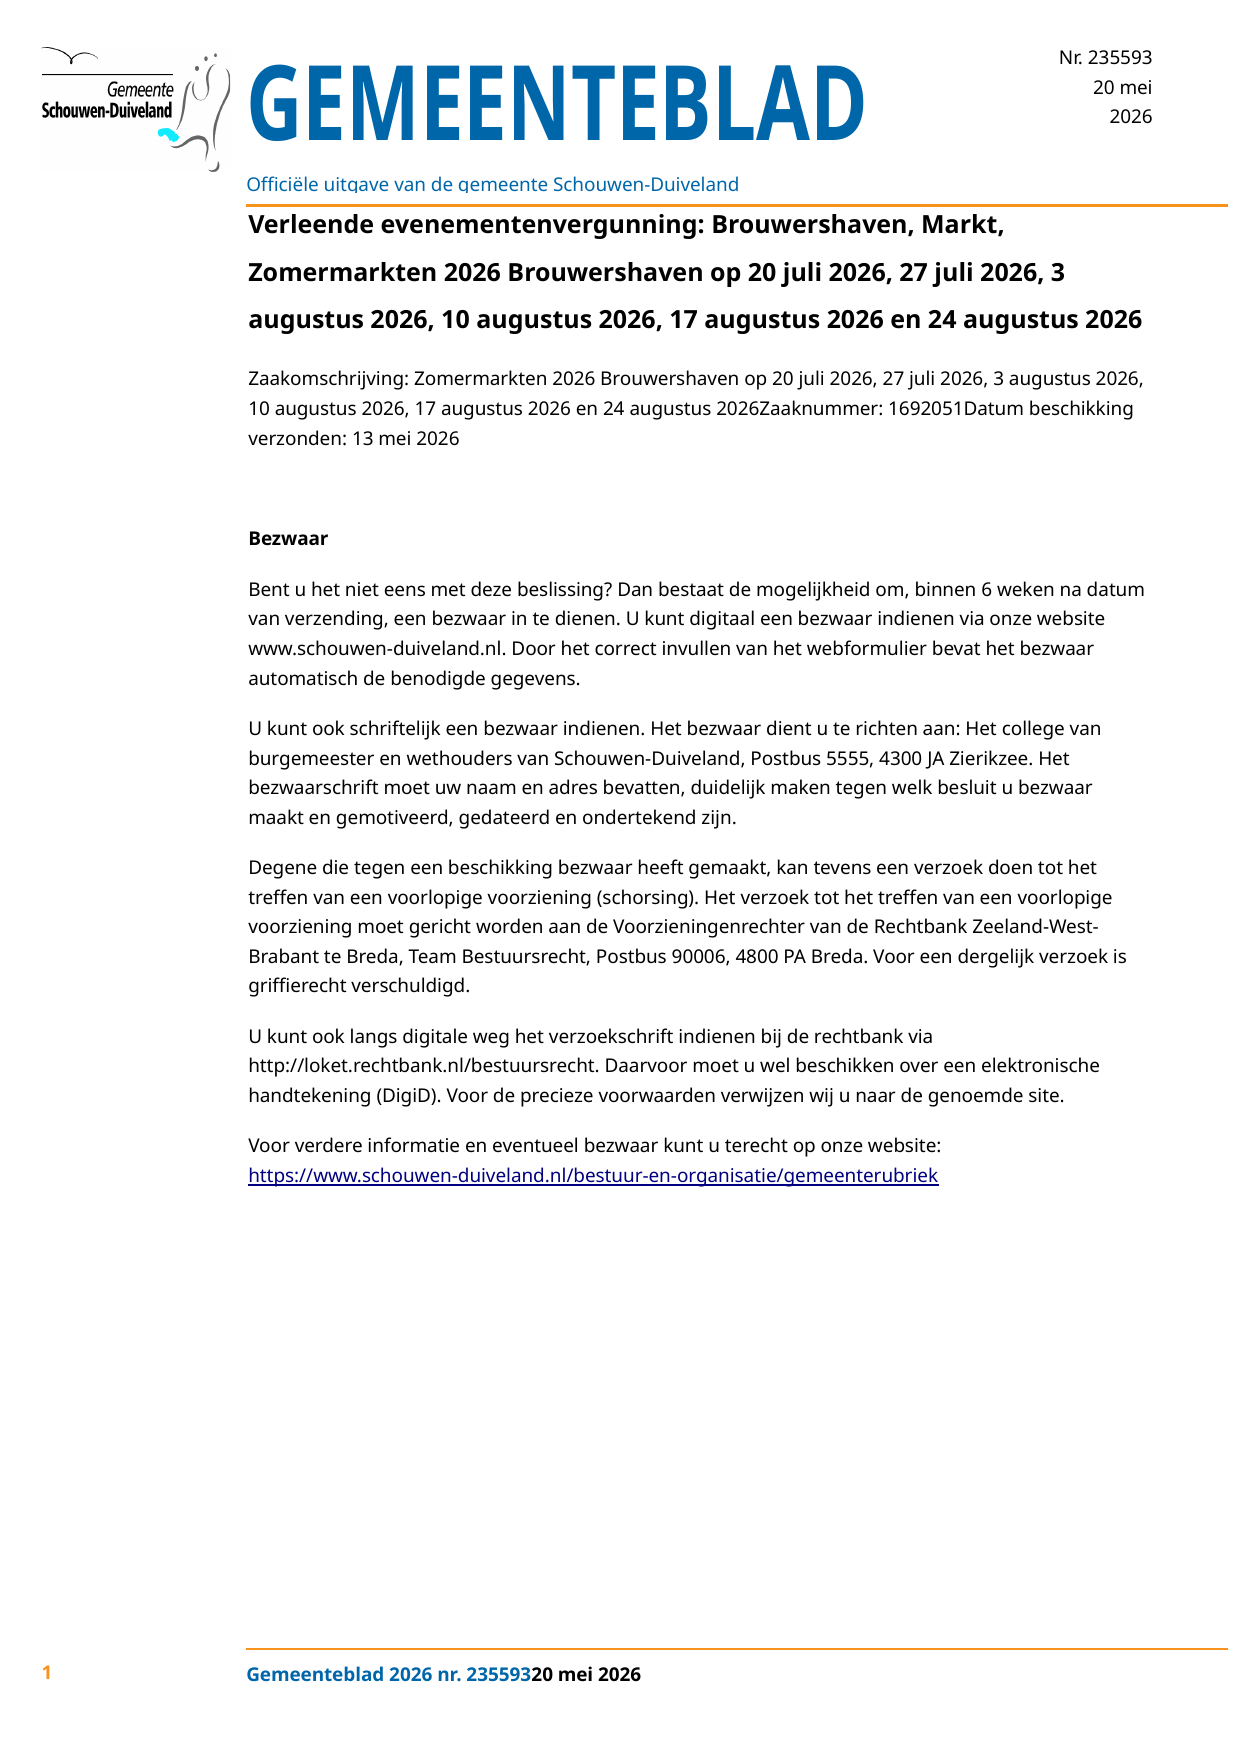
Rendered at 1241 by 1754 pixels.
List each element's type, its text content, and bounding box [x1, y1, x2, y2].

text U kunt ook schriftelijk een bezwaar indienen. Het bezwaar dient u te richten aan: Het college van burgemeester en wethouders van Schouwen-Duiveland, Postbus 5555, 4300 JA Zierikzee. Het bezwaarschrift moet uw naam en adres bevatten, duidelijk maken tegen welk besluit u bezwaar maakt en gemotiveerd, gedateerd en ondertekend zijn. [248, 715, 1152, 829]
text Verleende evenementenvergunning: Brouwershaven, Markt, Zomermarkten 2026 Brouwershaven op 20 juli 2026, 27 juli 2026, 3 augustus 2026, 10 augustus 2026, 17 augustus 2026 en 24 augustus 2026 [248, 207, 1152, 336]
text U kunt ook langs digitale weg het verzoekschrift indienen bij de rechtbank via http://loket.rechtbank.nl/bestuursrecht. Daarvoor moet u wel beschikken over een elektronische handtekening (DigiD). Voor de precieze voorwaarden verwijzen wij u naar de genoemde site. [248, 1023, 1152, 1108]
text Voor verdere informatie en eventueel bezwaar kunt u terecht op onze website: https://www.schouwen-duiveland.nl/bestuur-en-organisatie/gemeenterubriek [248, 1133, 1152, 1188]
text Degene die tegen een beschikking bezwaar heeft gemaakt, kan tevens een verzoek doen tot het treffen van een voorlopige voorziening (schorsing). Het verzoek tot het treffen van een voorlopige voorziening moet gericht worden aan de Voorzieningenrechter van de Rechtbank Zeeland-West-Brabant te Breda, Team Bestuursrecht, Postbus 90006, 4800 PA Breda. Voor een dergelijk verzoek is griffierecht verschuldigd. [248, 854, 1152, 998]
picture [41, 47, 231, 172]
text Zaakomschrijving: Zomermarkten 2026 Brouwershaven op 20 juli 2026, 27 juli 2026, 3 augustus 2026, 10 augustus 2026, 17 augustus 2026 en 24 augustus 2026Zaaknummer: 1692051Datum beschikking verzonden: 13 mei 2026 [248, 366, 1152, 450]
text Bezwaar [248, 526, 1152, 551]
text Bent u het niet eens met deze beslissing? Dan bestaat de mogelijkheid om, binnen 6 weken na datum van verzending, een bezwaar in te dienen. U kunt digitaal een bezwaar indienen via onze website www.schouwen-duiveland.nl. Door het correct invullen van het webformulier bevat het bezwaar automatisch de benodigde gegevens. [248, 576, 1152, 690]
